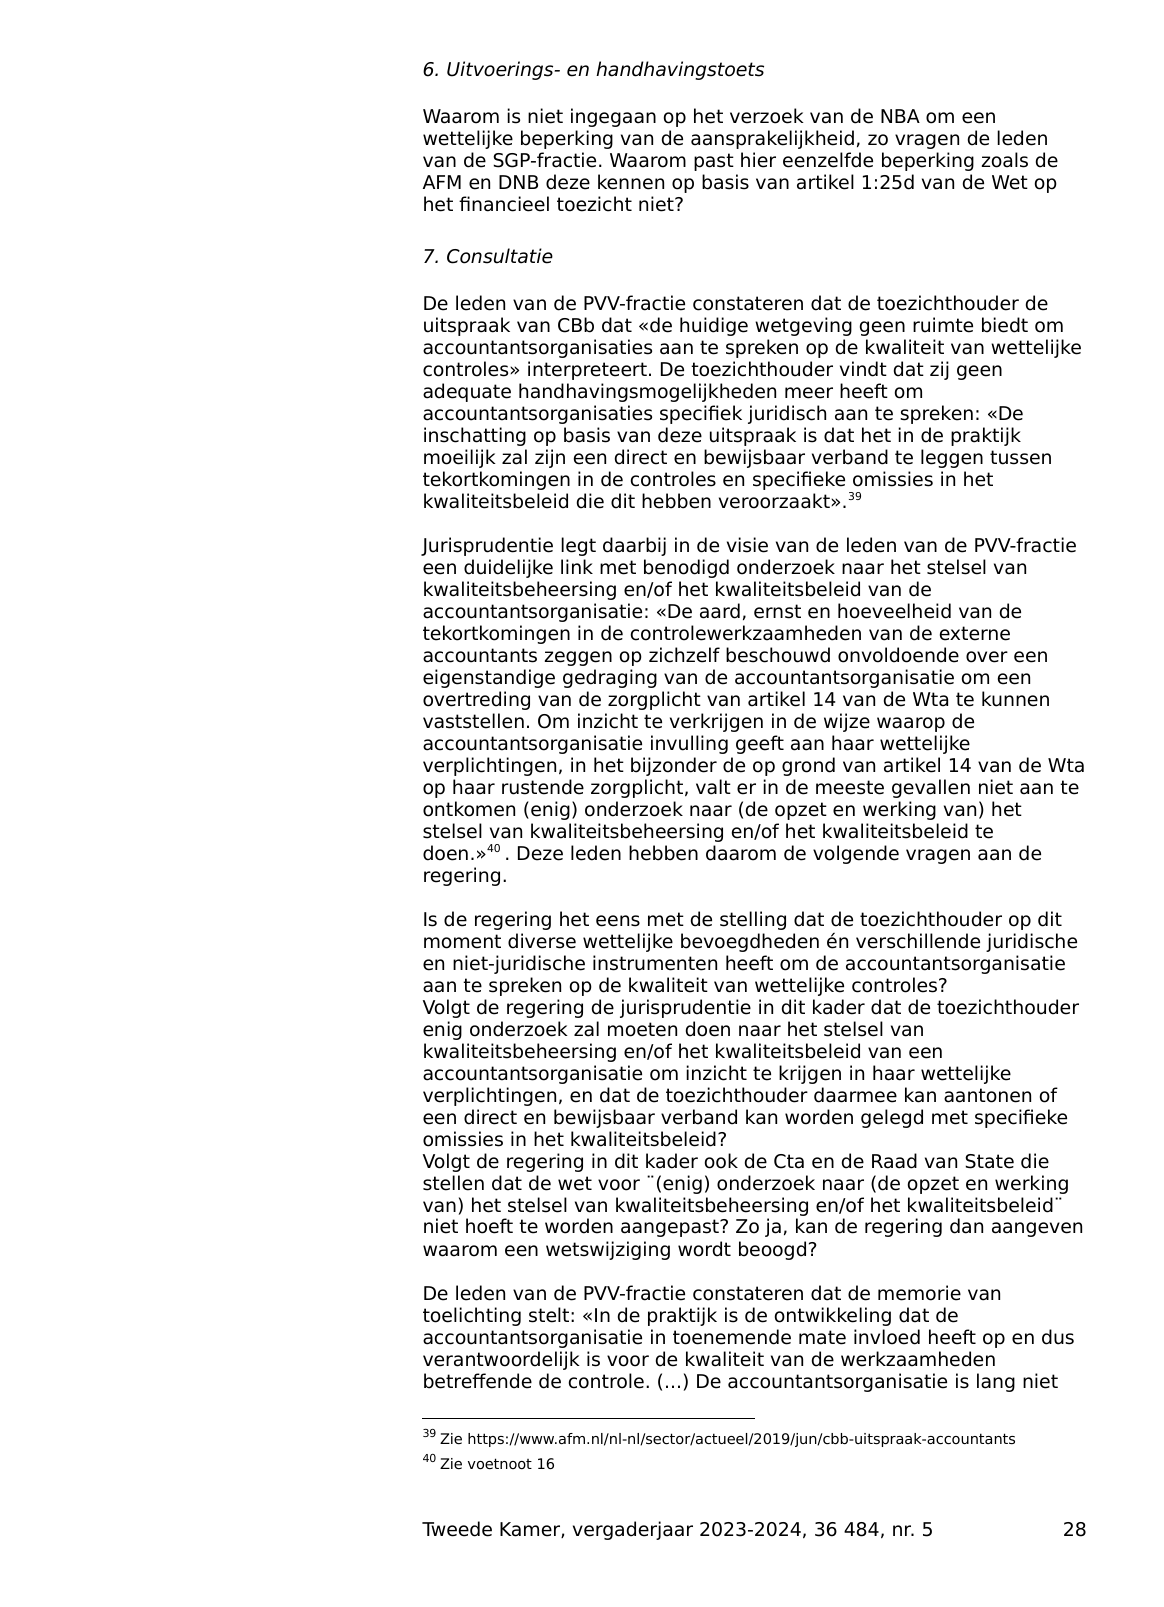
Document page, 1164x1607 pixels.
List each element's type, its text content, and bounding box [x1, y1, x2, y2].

text De leden van de PVV-fractie constateren dat de memorie van toelichting stelt: «In de praktijk is de ontwikkeling dat de accountantsorganisatie in toenemende mate invloed heeft op en dus verantwoordelijk is voor de kwaliteit van de werkzaamheden betreffende de controle. (...) De accountantsorganisatie is lang niet [422, 1283, 1087, 1392]
subtitle 6. Uitvoerings- en handhavingstoets [422, 59, 1087, 81]
text Volgt de regering in dit kader ook de Cta en de Raad van State die stellen dat de wet voor ¨(enig) onderzoek naar (de opzet en werking van) het stelsel van kwaliteitsbeheersing en/of het kwaliteitsbeleid¨ niet hoeft te worden aangepast? Zo ja, kan de regering dan aangeven waarom een wetswijziging wordt beoogd? [422, 1151, 1087, 1260]
text Jurisprudentie legt daarbij in de visie van de leden van de PVV-fractie een duidelijke link met benodigd onderzoek naar het stelsel van kwaliteitsbeheersing en/of het kwaliteitsbeleid van de accountantsorganisatie: «De aard, ernst en hoeveelheid van de tekortkomingen in de controlewerkzaamheden van de externe accountants zeggen op zichzelf beschouwd onvoldoende over een eigenstandige gedraging van de accountantsorganisatie om een overtreding van de zorgplicht van artikel 14 van de Wta te kunnen vaststellen. Om inzicht te verkrijgen in de wijze waarop de accountantsorganisatie invulling geeft aan haar wettelijke verplichtingen, in het bijzonder de op grond van artikel 14 van de Wta op haar rustende zorgplicht, valt er in de meeste gevallen niet aan te ontkomen (enig) onderzoek naar (de opzet en werking van) het stelsel van kwaliteitsbeheersing en/of het kwaliteitsbeleid te doen.». Deze leden hebben daarom de volgende vragen aan de regering. [422, 535, 1087, 887]
subtitle 7. Consultatie [422, 246, 1087, 268]
text Volgt de regering de jurisprudentie in dit kader dat de toezichthouder enig onderzoek zal moeten doen naar het stelsel van kwaliteitsbeheersing en/of het kwaliteitsbeleid van een accountantsorganisatie om inzicht te krijgen in haar wettelijke verplichtingen, en dat de toezichthouder daarmee kan aantonen of een direct en bewijsbaar verband kan worden gelegd met specifieke omissies in het kwaliteitsbeleid? [422, 997, 1087, 1151]
text De leden van de PVV-fractie constateren dat de toezichthouder de uitspraak van CBb dat «de huidige wetgeving geen ruimte biedt om accountantsorganisaties aan te spreken op de kwaliteit van wettelijke controles» interpreteert. De toezichthouder vindt dat zij geen adequate handhavingsmogelijkheden meer heeft om accountantsorganisaties specifiek juridisch aan te spreken: «De inschatting op basis van deze uitspraak is dat het in de praktijk moeilijk zal zijn een direct en bewijsbaar verband te leggen tussen tekortkomingen in de controles en specifieke omissies in het kwaliteitsbeleid die dit hebben veroorzaakt». [422, 293, 1087, 513]
text Is de regering het eens met de stelling dat de toezichthouder op dit moment diverse wettelijke bevoegdheden én verschillende juridische en niet-juridische instrumenten heeft om de accountantsorganisatie aan te spreken op de kwaliteit van wettelijke controles? [422, 909, 1087, 997]
text Waarom is niet ingegaan op het verzoek van de NBA om een wettelijke beperking van de aansprakelijkheid, zo vragen de leden van de SGP-fractie. Waarom past hier eenzelfde beperking zoals de AFM en DNB deze kennen op basis van artikel 1:25d van de Wet op het financieel toezicht niet? [422, 106, 1087, 216]
text Zie https://www.afm.nl/nl-nl/sector/actueel/2019/jun/cbb-uitspraak-accountants [422, 1427, 1087, 1449]
text Zie voetnoot 16 [422, 1452, 1087, 1474]
